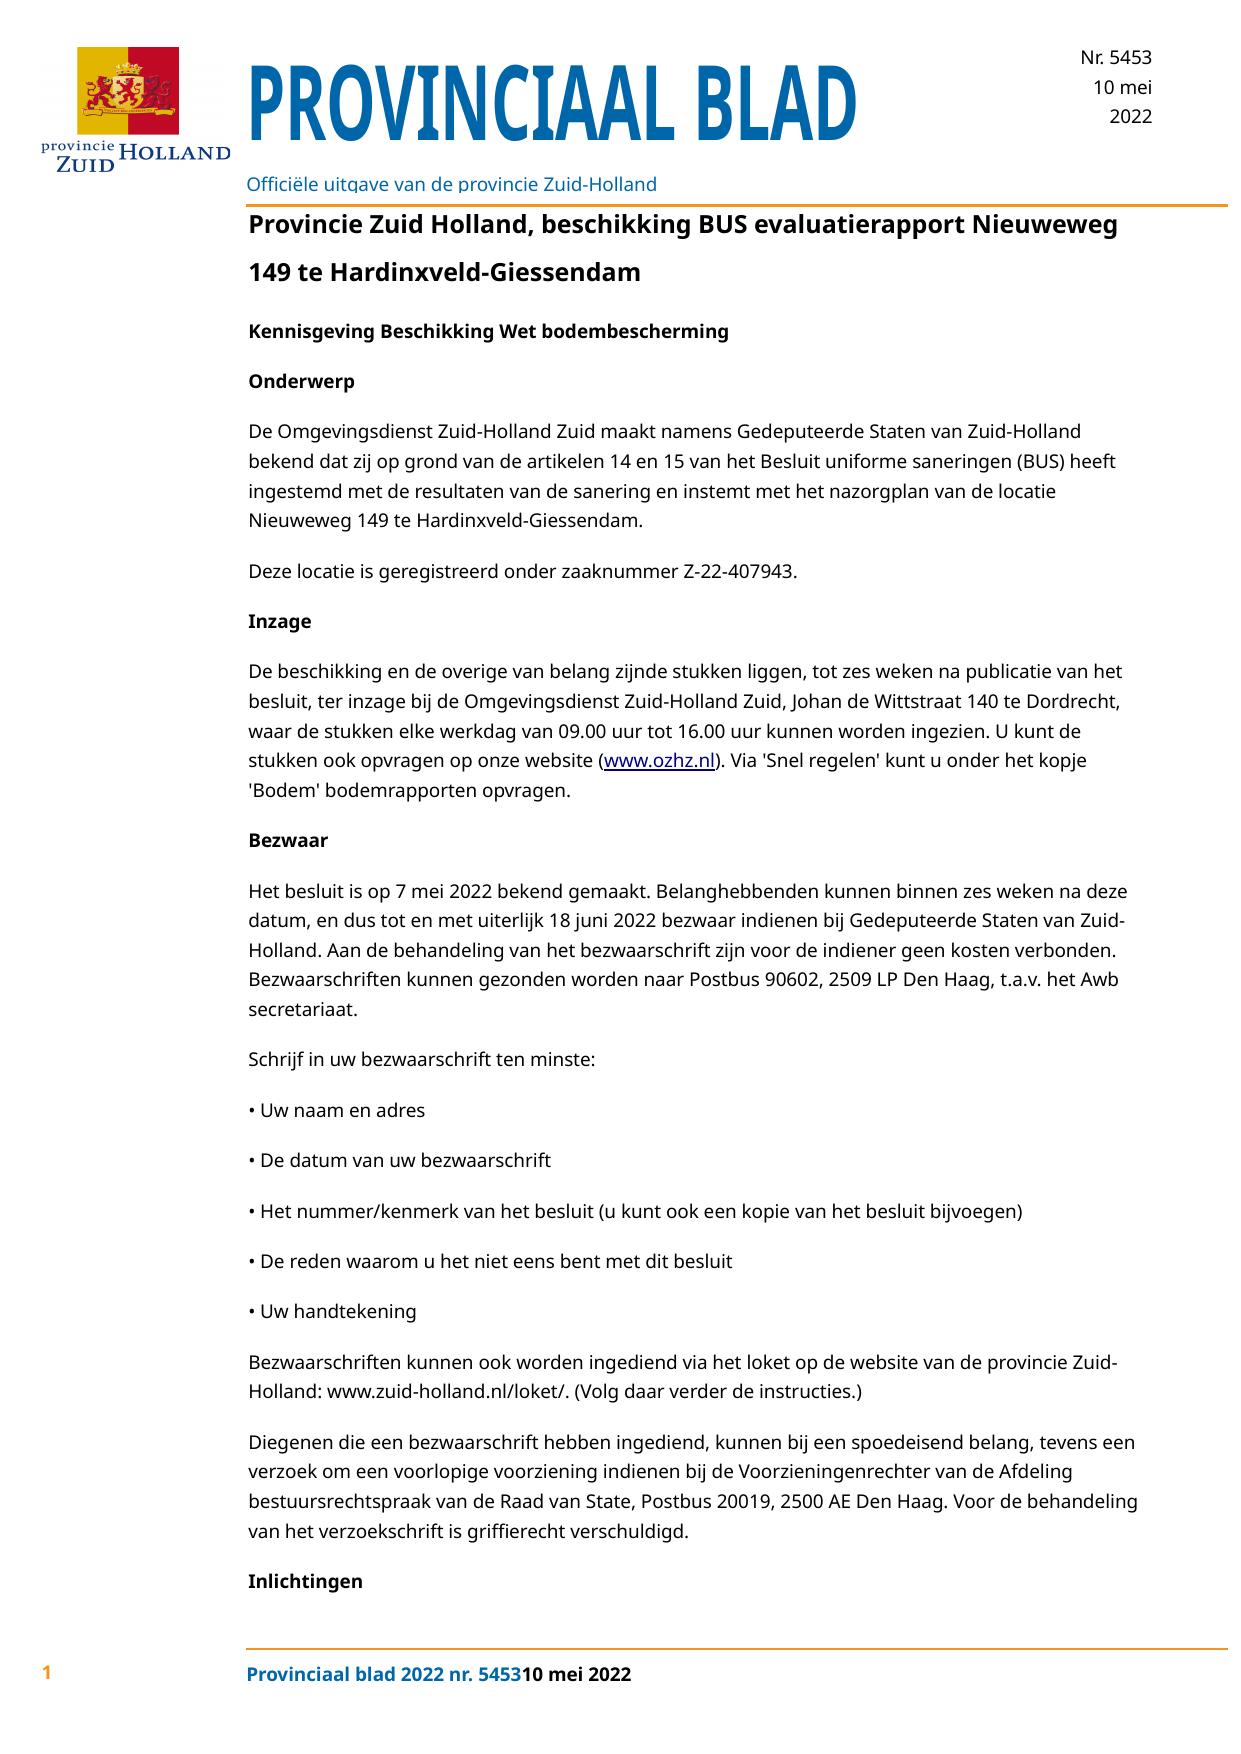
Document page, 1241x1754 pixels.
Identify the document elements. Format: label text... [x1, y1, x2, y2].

text Inzage [248, 608, 1152, 634]
text Diegenen die een bezwaarschrift hebben ingediend, kunnen bij een spoedeisend belang, tevens een verzoek om een voorlopige voorziening indienen bij de Voorzieningenrechter van de Afdeling bestuursrechtspraak van de Raad van State, Postbus 20019, 2500 AE Den Haag. Voor de behandeling van het verzoekschrift is griffierecht verschuldigd. [248, 1429, 1152, 1544]
text Kennisgeving Beschikking Wet bodembescherming [248, 318, 1152, 344]
text Bezwaar [248, 827, 1152, 853]
text Onderwerp [248, 368, 1152, 394]
text De beschikking en de overige van belang zijnde stukken liggen, tot zes weken na publicatie van het besluit, ter inzage bij de Omgevingsdienst Zuid-Holland Zuid, Johan de Wittstraat 140 te Dordrecht, waar de stukken elke werkdag van 09.00 uur tot 16.00 uur kunnen worden ingezien. U kunt de stukken ook opvragen op onze website (www.ozhz.nl). Via 'Snel regelen' kunt u onder het kopje 'Bodem' bodemrapporten opvragen. [248, 659, 1152, 803]
text Schrijf in uw bezwaarschrift ten minste: [248, 1047, 1152, 1072]
text De Omgevingsdienst Zuid-Holland Zuid maakt namens Gedeputeerde Staten van Zuid-Holland bekend dat zij op grond van de artikelen 14 en 15 van het Besluit uniforme saneringen (BUS) heeft ingestemd met de resultaten van de sanering en instemt met het nazorgplan van de locatie Nieuweweg 149 te Hardinxveld-Giessendam. [248, 419, 1152, 533]
text • Uw naam en adres [248, 1097, 1152, 1123]
text Bezwaarschriften kunnen ook worden ingediend via het loket op de website van de provincie Zuid-Holland: www.zuid-holland.nl/loket/. (Volg daar verder de instructies.) [248, 1349, 1152, 1404]
text • De datum van uw bezwaarschrift [248, 1147, 1152, 1173]
text • Het nummer/kenmerk van het besluit (u kunt ook een kopie van het besluit bijvoegen) [248, 1198, 1152, 1224]
text Deze locatie is geregistreerd onder zaaknummer Z-22-407943. [248, 558, 1152, 584]
picture [41, 47, 231, 172]
text • Uw handtekening [248, 1299, 1152, 1324]
text Provincie Zuid Holland, beschikking BUS evaluatierapport Nieuweweg 149 te Hardinxveld-Giessendam [248, 207, 1152, 288]
text Het besluit is op 7 mei 2022 bekend gemaakt. Belanghebbenden kunnen binnen zes weken na deze datum, en dus tot en met uiterlijk 18 juni 2022 bezwaar indienen bij Gedeputeerde Staten van Zuid-Holland. Aan de behandeling van het bezwaarschrift zijn voor de indiener geen kosten verbonden. Bezwaarschriften kunnen gezonden worden naar Postbus 90602, 2509 LP Den Haag, t.a.v. het Awb secretariaat. [248, 878, 1152, 1022]
text • De reden waarom u het niet eens bent met dit besluit [248, 1248, 1152, 1274]
text Inlichtingen [248, 1568, 1152, 1594]
